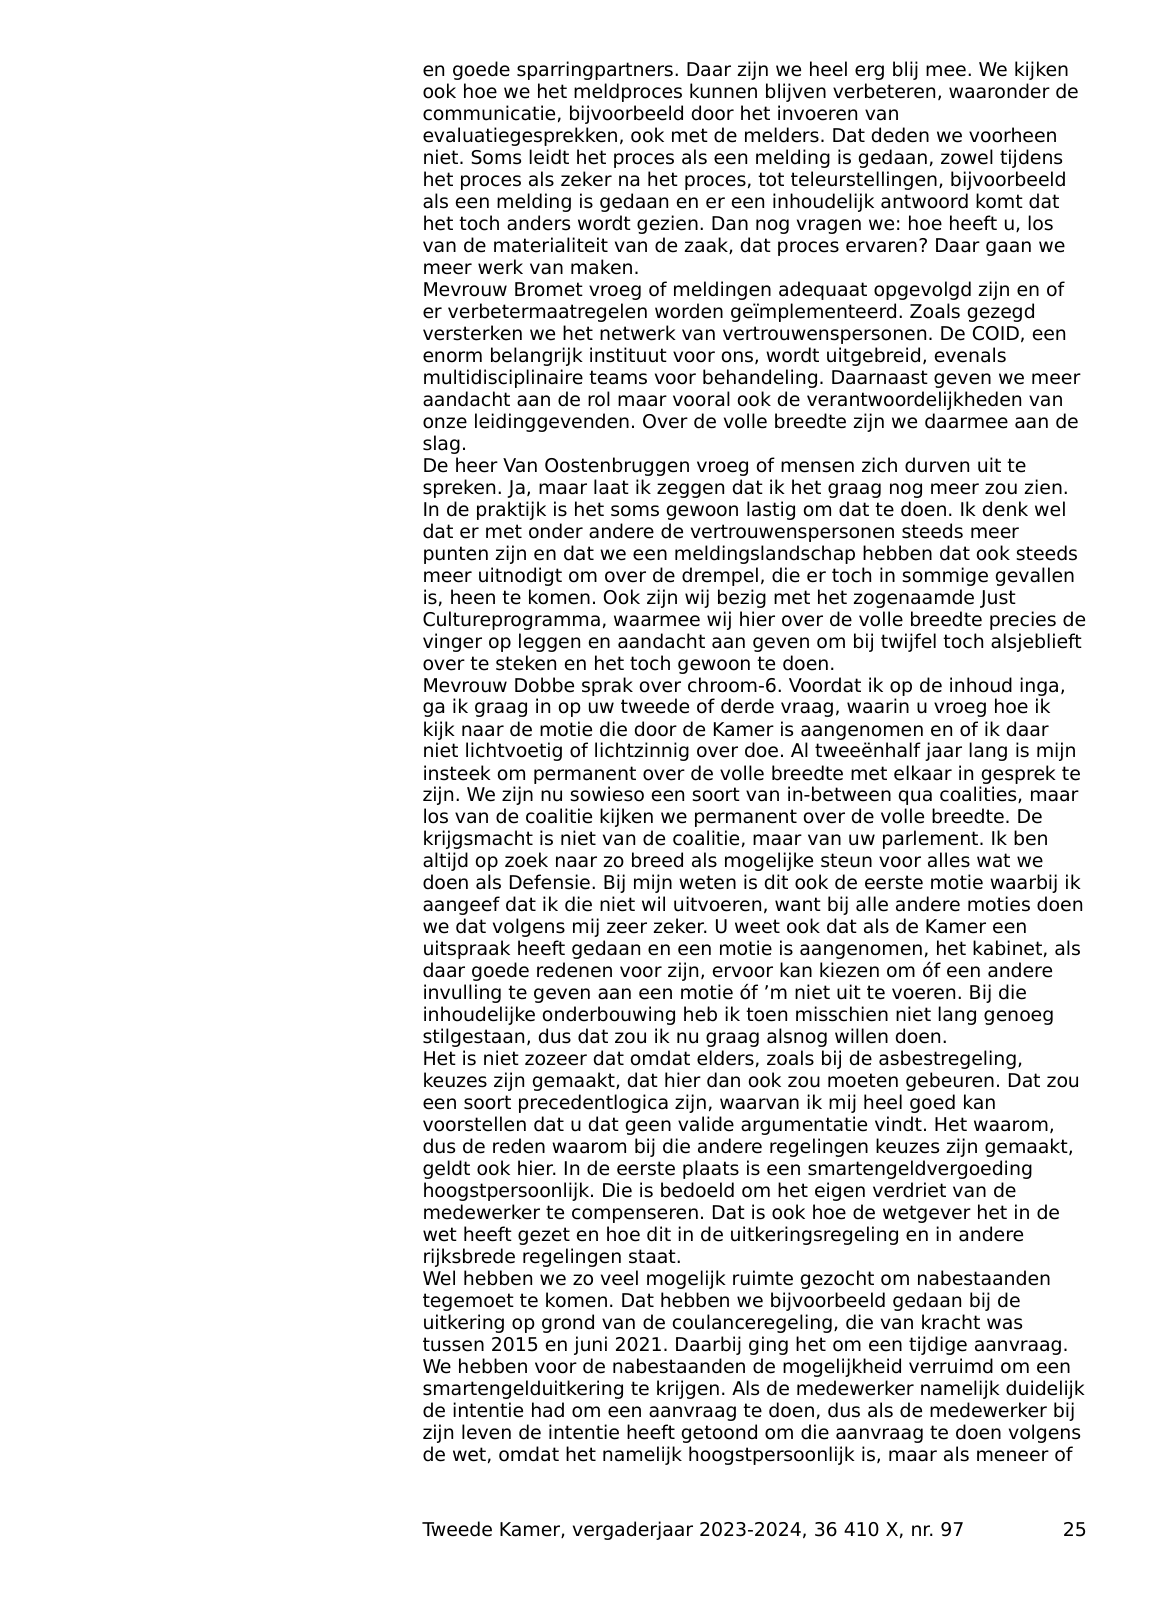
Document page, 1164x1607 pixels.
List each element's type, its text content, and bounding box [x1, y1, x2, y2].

text Mevrouw Bromet vroeg of meldingen adequaat opgevolgd zijn en of er verbetermaatregelen worden geïmplementeerd. Zoals gezegd versterken we het netwerk van vertrouwenspersonen. De COID, een enorm belangrijk instituut voor ons, wordt uitgebreid, evenals multidisciplinaire teams voor behandeling. Daarnaast geven we meer aandacht aan de rol maar vooral ook de verantwoordelijkheden van onze leidinggevenden. Over de volle breedte zijn we daarmee aan de slag. [422, 279, 1087, 455]
text en goede sparringpartners. Daar zijn we heel erg blij mee. We kijken ook hoe we het meldproces kunnen blijven verbeteren, waaronder de communicatie, bijvoorbeeld door het invoeren van evaluatiegesprekken, ook met de melders. Dat deden we voorheen niet. Soms leidt het proces als een melding is gedaan, zowel tijdens het proces als zeker na het proces, tot teleurstellingen, bijvoorbeeld als een melding is gedaan en er een inhoudelijk antwoord komt dat het toch anders wordt gezien. Dan nog vragen we: hoe heeft u, los van de materialiteit van de zaak, dat proces ervaren? Daar gaan we meer werk van maken. [422, 59, 1087, 279]
text Wel hebben we zo veel mogelijk ruimte gezocht om nabestaanden tegemoet te komen. Dat hebben we bijvoorbeeld gedaan bij de uitkering op grond van de coulanceregeling, die van kracht was tussen 2015 en juni 2021. Daarbij ging het om een tijdige aanvraag. We hebben voor de nabestaanden de mogelijkheid verruimd om een smartengelduitkering te krijgen. Als de medewerker namelijk duidelijk de intentie had om een aanvraag te doen, dus als de medewerker bij zijn leven de intentie heeft getoond om die aanvraag te doen volgens de wet, omdat het namelijk hoogstpersoonlijk is, maar als meneer of [422, 1268, 1087, 1466]
text Het is niet zozeer dat omdat elders, zoals bij de asbestregeling, keuzes zijn gemaakt, dat hier dan ook zou moeten gebeuren. Dat zou een soort precedentlogica zijn, waarvan ik mij heel goed kan voorstellen dat u dat geen valide argumentatie vindt. Het waarom, dus de reden waarom bij die andere regelingen keuzes zijn gemaakt, geldt ook hier. In de eerste plaats is een smartengeldvergoeding hoogstpersoonlijk. Die is bedoeld om het eigen verdriet van de medewerker te compenseren. Dat is ook hoe de wetgever het in de wet heeft gezet en hoe dit in de uitkeringsregeling en in andere rijksbrede regelingen staat. [422, 1048, 1087, 1268]
text Mevrouw Dobbe sprak over chroom-6. Voordat ik op de inhoud inga, ga ik graag in op uw tweede of derde vraag, waarin u vroeg hoe ik kijk naar de motie die door de Kamer is aangenomen en of ik daar niet lichtvoetig of lichtzinnig over doe. Al tweeënhalf jaar lang is mijn insteek om permanent over de volle breedte met elkaar in gesprek te zijn. We zijn nu sowieso een soort van in-between qua coalities, maar los van de coalitie kijken we permanent over de volle breedte. De krijgsmacht is niet van de coalitie, maar van uw parlement. Ik ben altijd op zoek naar zo breed als mogelijke steun voor alles wat we doen als Defensie. Bij mijn weten is dit ook de eerste motie waarbij ik aangeef dat ik die niet wil uitvoeren, want bij alle andere moties doen we dat volgens mij zeer zeker. U weet ook dat als de Kamer een uitspraak heeft gedaan en een motie is aangenomen, het kabinet, als daar goede redenen voor zijn, ervoor kan kiezen om óf een andere invulling te geven aan een motie óf ’m niet uit te voeren. Bij die inhoudelijke onderbouwing heb ik toen misschien niet lang genoeg stilgestaan, dus dat zou ik nu graag alsnog willen doen. [422, 674, 1087, 1048]
text De heer Van Oostenbruggen vroeg of mensen zich durven uit te spreken. Ja, maar laat ik zeggen dat ik het graag nog meer zou zien. In de praktijk is het soms gewoon lastig om dat te doen. Ik denk wel dat er met onder andere de vertrouwenspersonen steeds meer punten zijn en dat we een meldingslandschap hebben dat ook steeds meer uitnodigt om over de drempel, die er toch in sommige gevallen is, heen te komen. Ook zijn wij bezig met het zogenaamde Just Cultureprogramma, waarmee wij hier over de volle breedte precies de vinger op leggen en aandacht aan geven om bij twijfel toch alsjeblieft over te steken en het toch gewoon te doen. [422, 455, 1087, 674]
